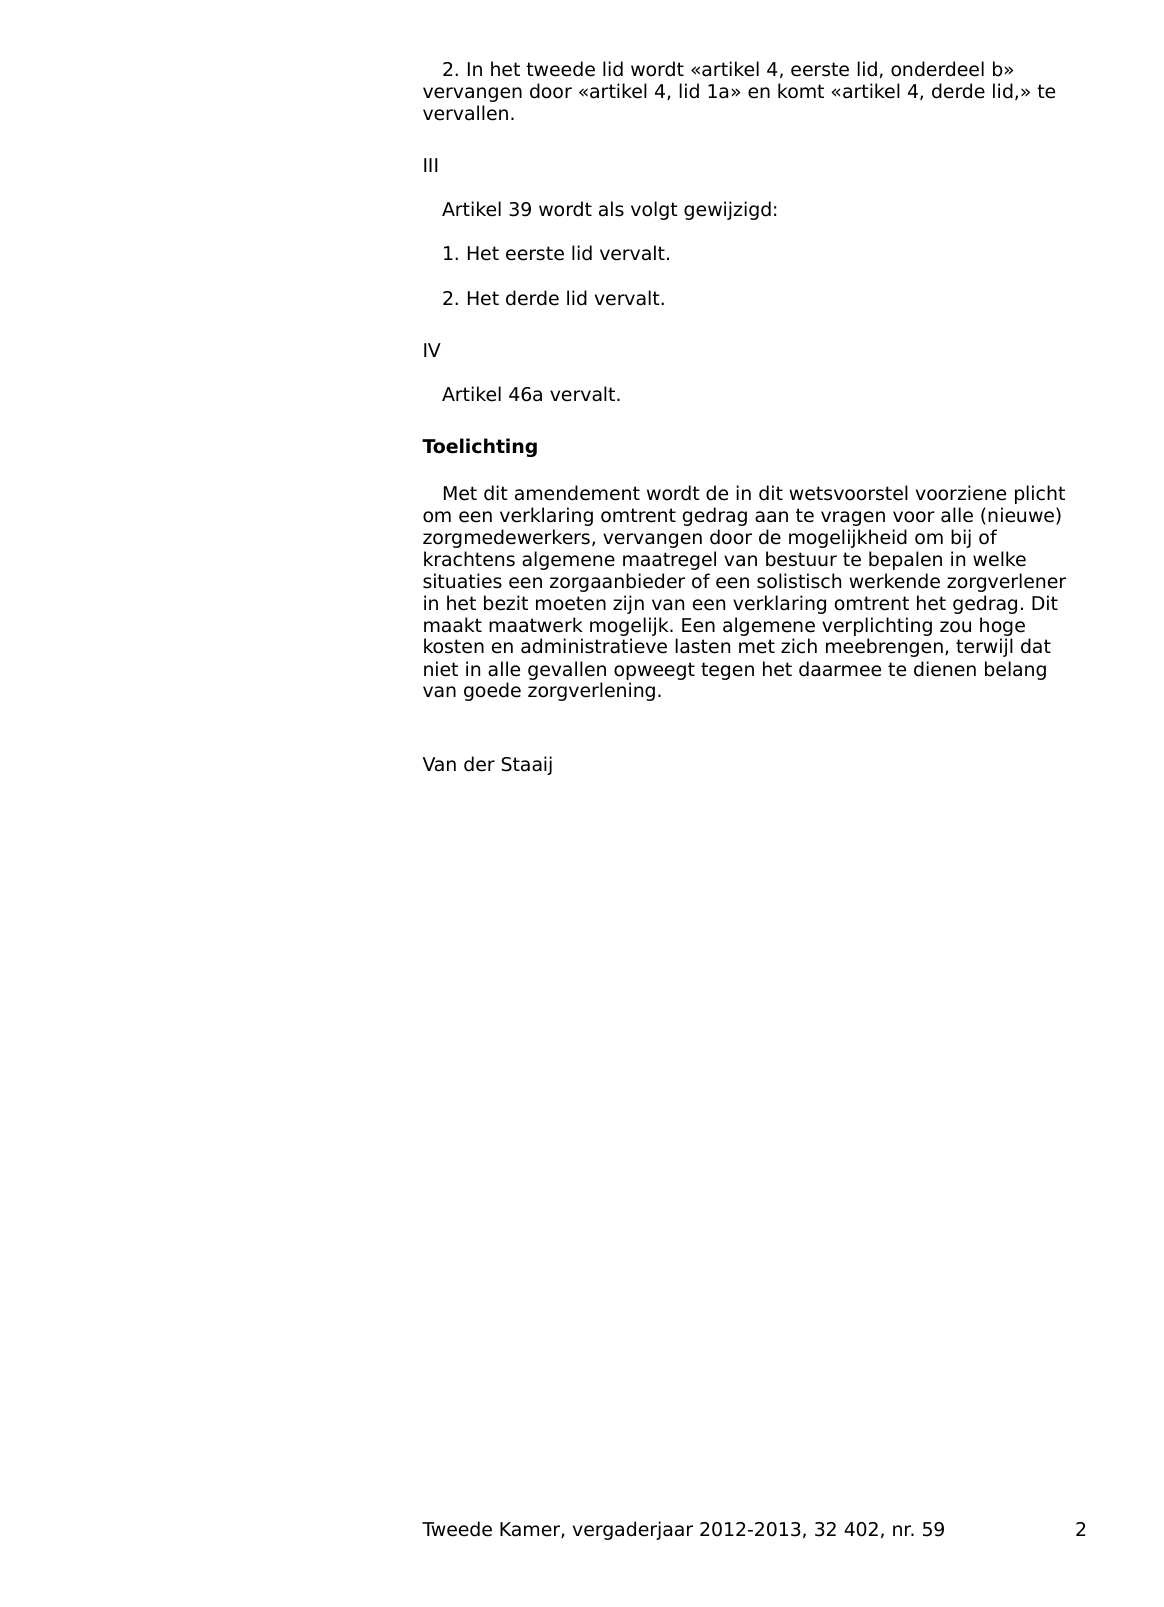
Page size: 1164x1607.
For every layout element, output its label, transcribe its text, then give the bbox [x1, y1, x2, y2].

text 2. Het derde lid vervalt. [422, 287, 1087, 309]
text 1. Het eerste lid vervalt. [422, 243, 1087, 265]
text Van der Staaij [422, 732, 1087, 776]
subtitle IV [422, 339, 1087, 361]
text 2. In het tweede lid wordt «artikel 4, eerste lid, onderdeel b» vervangen door «artikel 4, lid 1a» en komt «artikel 4, derde lid,» te vervallen. [422, 59, 1087, 125]
text Met dit amendement wordt de in dit wetsvoorstel voorziene plicht om een verklaring omtrent gedrag aan te vragen voor alle (nieuwe) zorgmedewerkers, vervangen door de mogelijkheid om bij of krachtens algemene maatregel van bestuur te bepalen in welke situaties een zorgaanbieder of een solistisch werkende zorgverlener in het bezit moeten zijn van een verklaring omtrent het gedrag. Dit maakt maatwerk mogelijk. Een algemene verplichting zou hoge kosten en administratieve lasten met zich meebrengen, terwijl dat niet in alle gevallen opweegt tegen het daarmee te dienen belang van goede zorgverlening. [422, 483, 1087, 702]
text Artikel 39 wordt als volgt gewijzigd: [422, 199, 1087, 221]
subtitle III [422, 155, 1087, 177]
subtitle Toelichting [422, 436, 1087, 458]
text Artikel 46a vervalt. [422, 384, 1087, 406]
